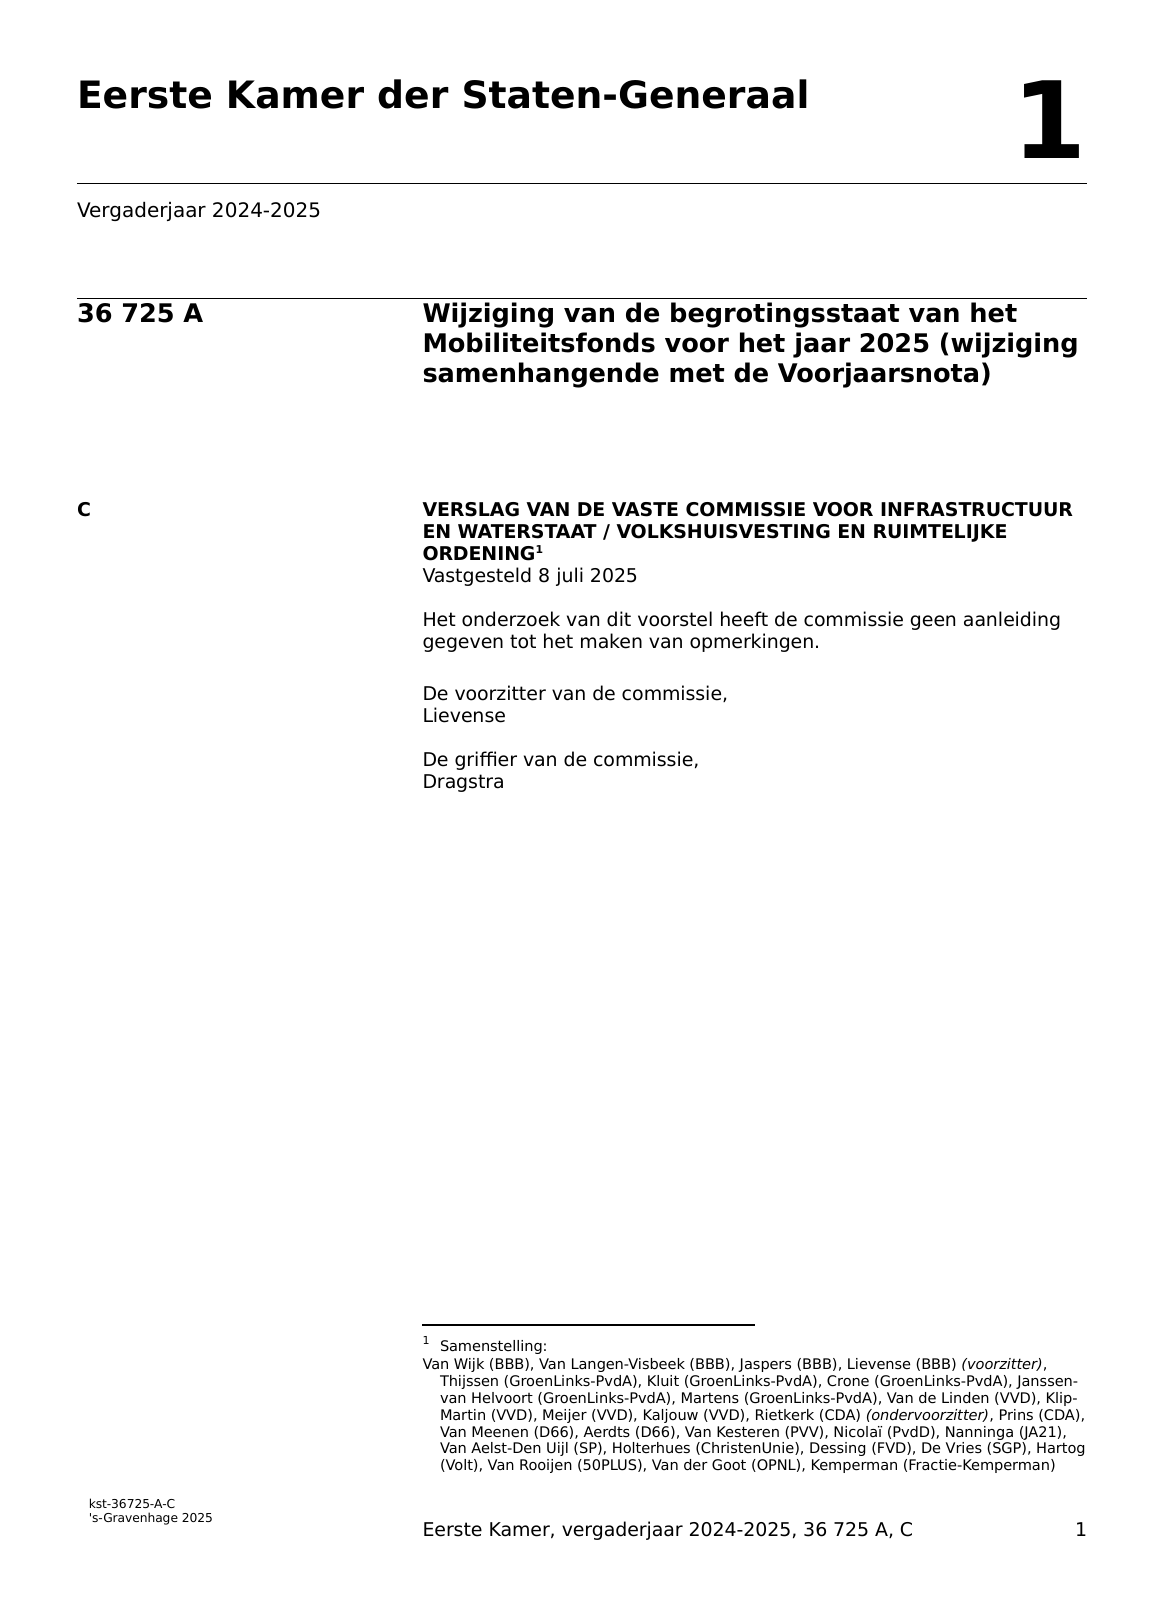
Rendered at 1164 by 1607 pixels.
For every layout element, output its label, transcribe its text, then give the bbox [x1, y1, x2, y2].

text Het onderzoek van dit voorstel heeft de commissie geen aanleiding gegeven tot het maken van opmerkingen. [422, 609, 1087, 653]
subtitle 36 725 A Wijziging van de begrotingsstaat van het Mobiliteitsfonds voor het jaar 2025 (wijziging samenhangende met de Voorjaarsnota) [77, 299, 1087, 388]
text Vastgesteld 8 juli 2025 [422, 565, 1087, 587]
text Van Wijk (BBB), Van Langen-Visbeek (BBB), Jaspers (BBB), Lievense (BBB) (voorzitter), Thijssen (GroenLinks-PvdA), Kluit (GroenLinks-PvdA), Crone (GroenLinks-PvdA), Janssen-van Helvoort (GroenLinks-PvdA), Martens (GroenLinks-PvdA), Van de Linden (VVD), Klip-Martin (VVD), Meijer (VVD), Kaljouw (VVD), Rietkerk (CDA) (ondervoorzitter), Prins (CDA), Van Meenen (D66), Aerdts (D66), Van Kesteren (PVV), Nicolaï (PvdD), Nanninga (JA21), Van Aelst-Den Uijl (SP), Holterhues (ChristenUnie), Dessing (FVD), De Vries (SGP), Hartog (Volt), Van Rooijen (50PLUS), Van der Goot (OPNL), Kemperman (Fractie-Kemperman) [422, 1356, 1087, 1474]
text De voorzitter van de commissie, Lievense [422, 683, 1087, 727]
table_header Eerste Kamer der Staten-Generaal [77, 59, 886, 183]
table_header 1 [886, 59, 1087, 183]
text De griffier van de commissie, Dragstra [422, 749, 1087, 793]
text Samenstelling: [422, 1334, 1087, 1356]
subtitle C VERSLAG VAN DE VASTE COMMISSIE VOOR INFRASTRUCTUUR EN WATERSTAAT / VOLKSHUISVESTING EN RUIMTELIJKE ORDENING [77, 499, 1087, 565]
table_cell Vergaderjaar 2024-2025 [77, 184, 1087, 298]
text kst-36725-A-C [88, 1497, 323, 1511]
text 's-Gravenhage 2025 [88, 1511, 323, 1525]
